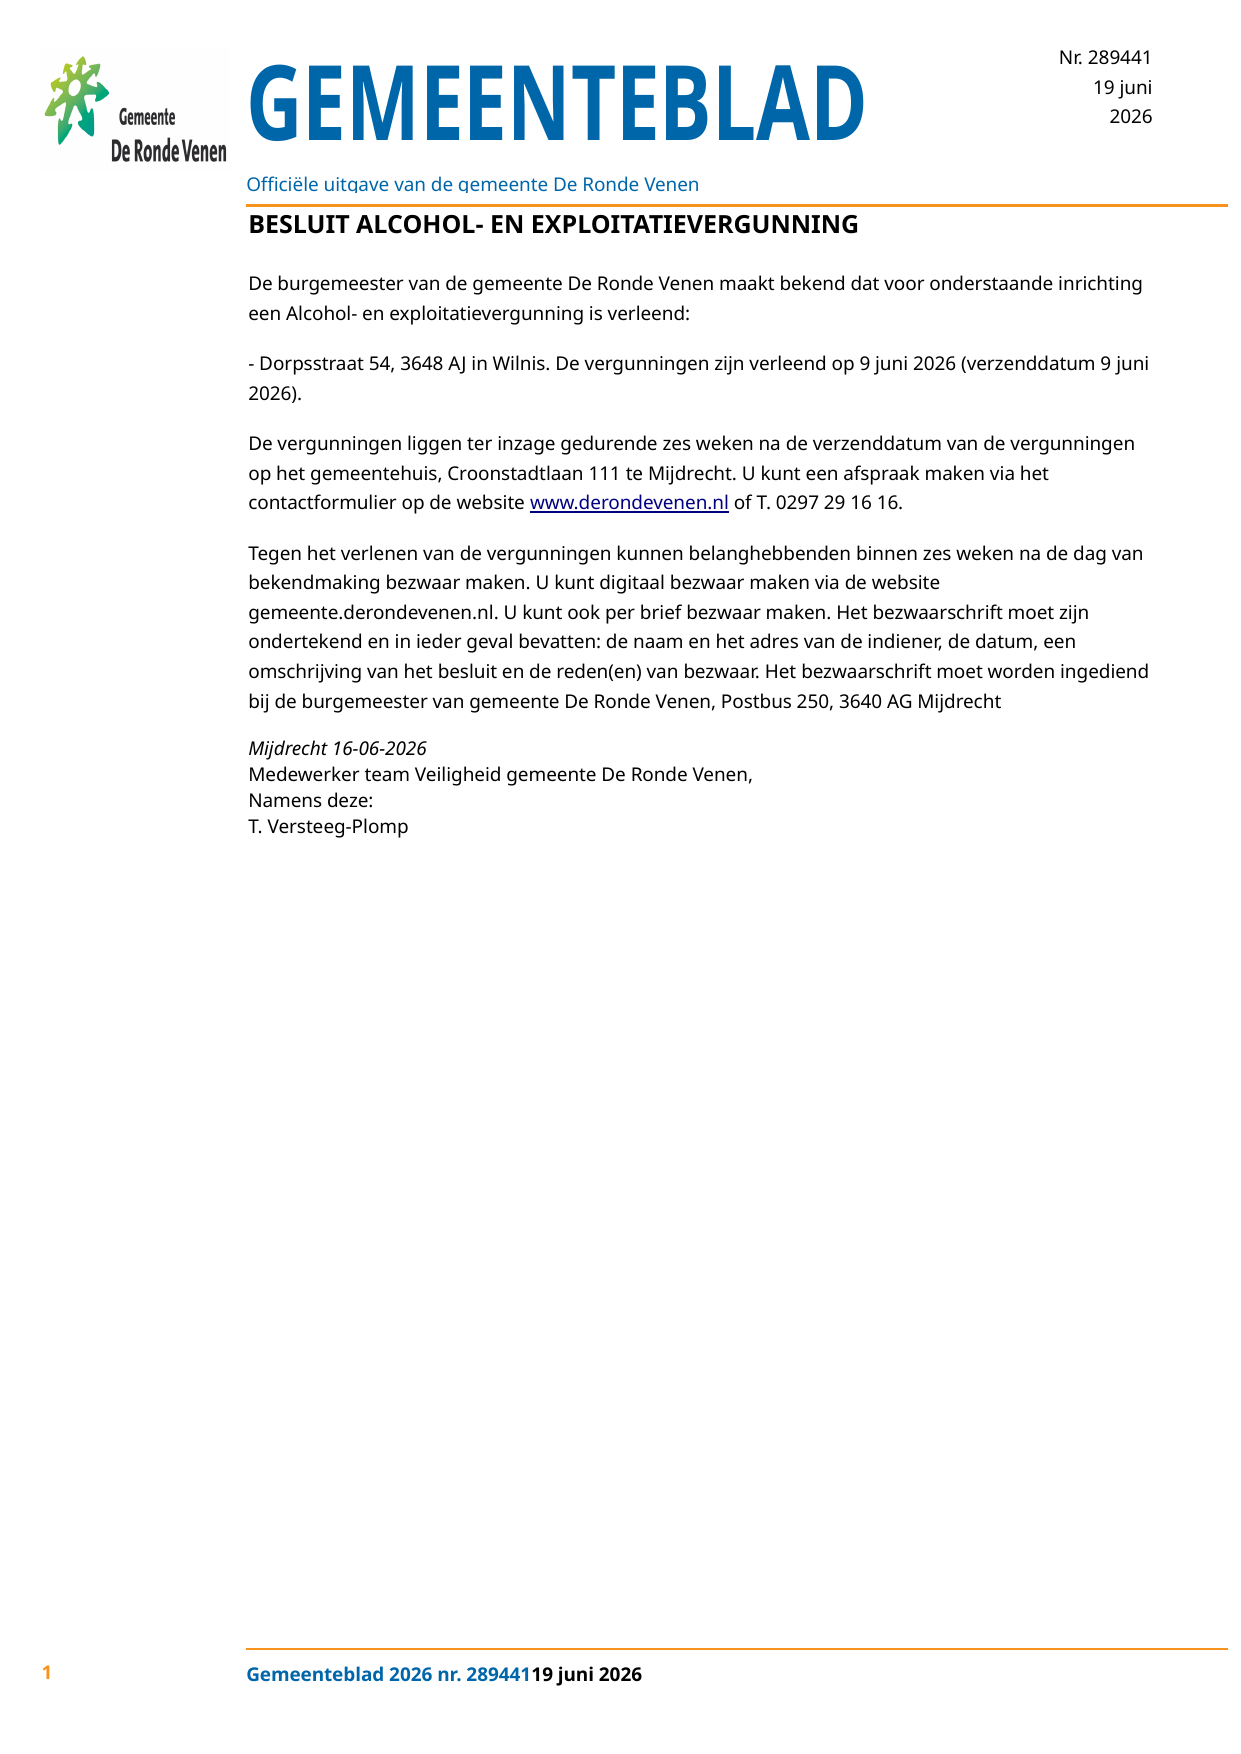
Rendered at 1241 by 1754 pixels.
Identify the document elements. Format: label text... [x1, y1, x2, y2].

text - Dorpsstraat 54, 3648 AJ in Wilnis. De vergunningen zijn verleend op 9 juni 2026 (verzenddatum 9 juni 2026). [248, 350, 1152, 406]
text Mijdrecht 16-06-2026 [248, 736, 1152, 761]
text BESLUIT ALCOHOL- EN EXPLOITATIEVERGUNNING [248, 207, 1152, 241]
text Namens deze: [248, 787, 1152, 813]
text Medewerker team Veiligheid gemeente De Ronde Venen, [248, 761, 1152, 787]
text Tegen het verlenen van de vergunningen kunnen belanghebbenden binnen zes weken na de dag van bekendmaking bezwaar maken. U kunt digitaal bezwaar maken via de website gemeente.derondevenen.nl. U kunt ook per brief bezwaar maken. Het bezwaarschrift moet zijn ondertekend en in ieder geval bevatten: de naam en het adres van de indiener, de datum, een omschrijving van het besluit en de reden(en) van bezwaar. Het bezwaarschrift moet worden ingediend bij de burgemeester van gemeente De Ronde Venen, Postbus 250, 3640 AG Mijdrecht [248, 540, 1152, 713]
text De burgemeester van de gemeente De Ronde Venen maakt bekend dat voor onderstaande inrichting een Alcohol- en exploitatievergunning is verleend: [248, 270, 1152, 326]
text T. Versteeg-Plomp [248, 813, 1152, 838]
text De vergunningen liggen ter inzage gedurende zes weken na de verzenddatum van de vergunningen op het gemeentehuis, Croonstadtlaan 111 te Mijdrecht. U kunt een afspraak maken via het contactformulier op de website www.derondevenen.nl of T. 0297 29 16 16. [248, 430, 1152, 515]
picture [41, 47, 231, 172]
